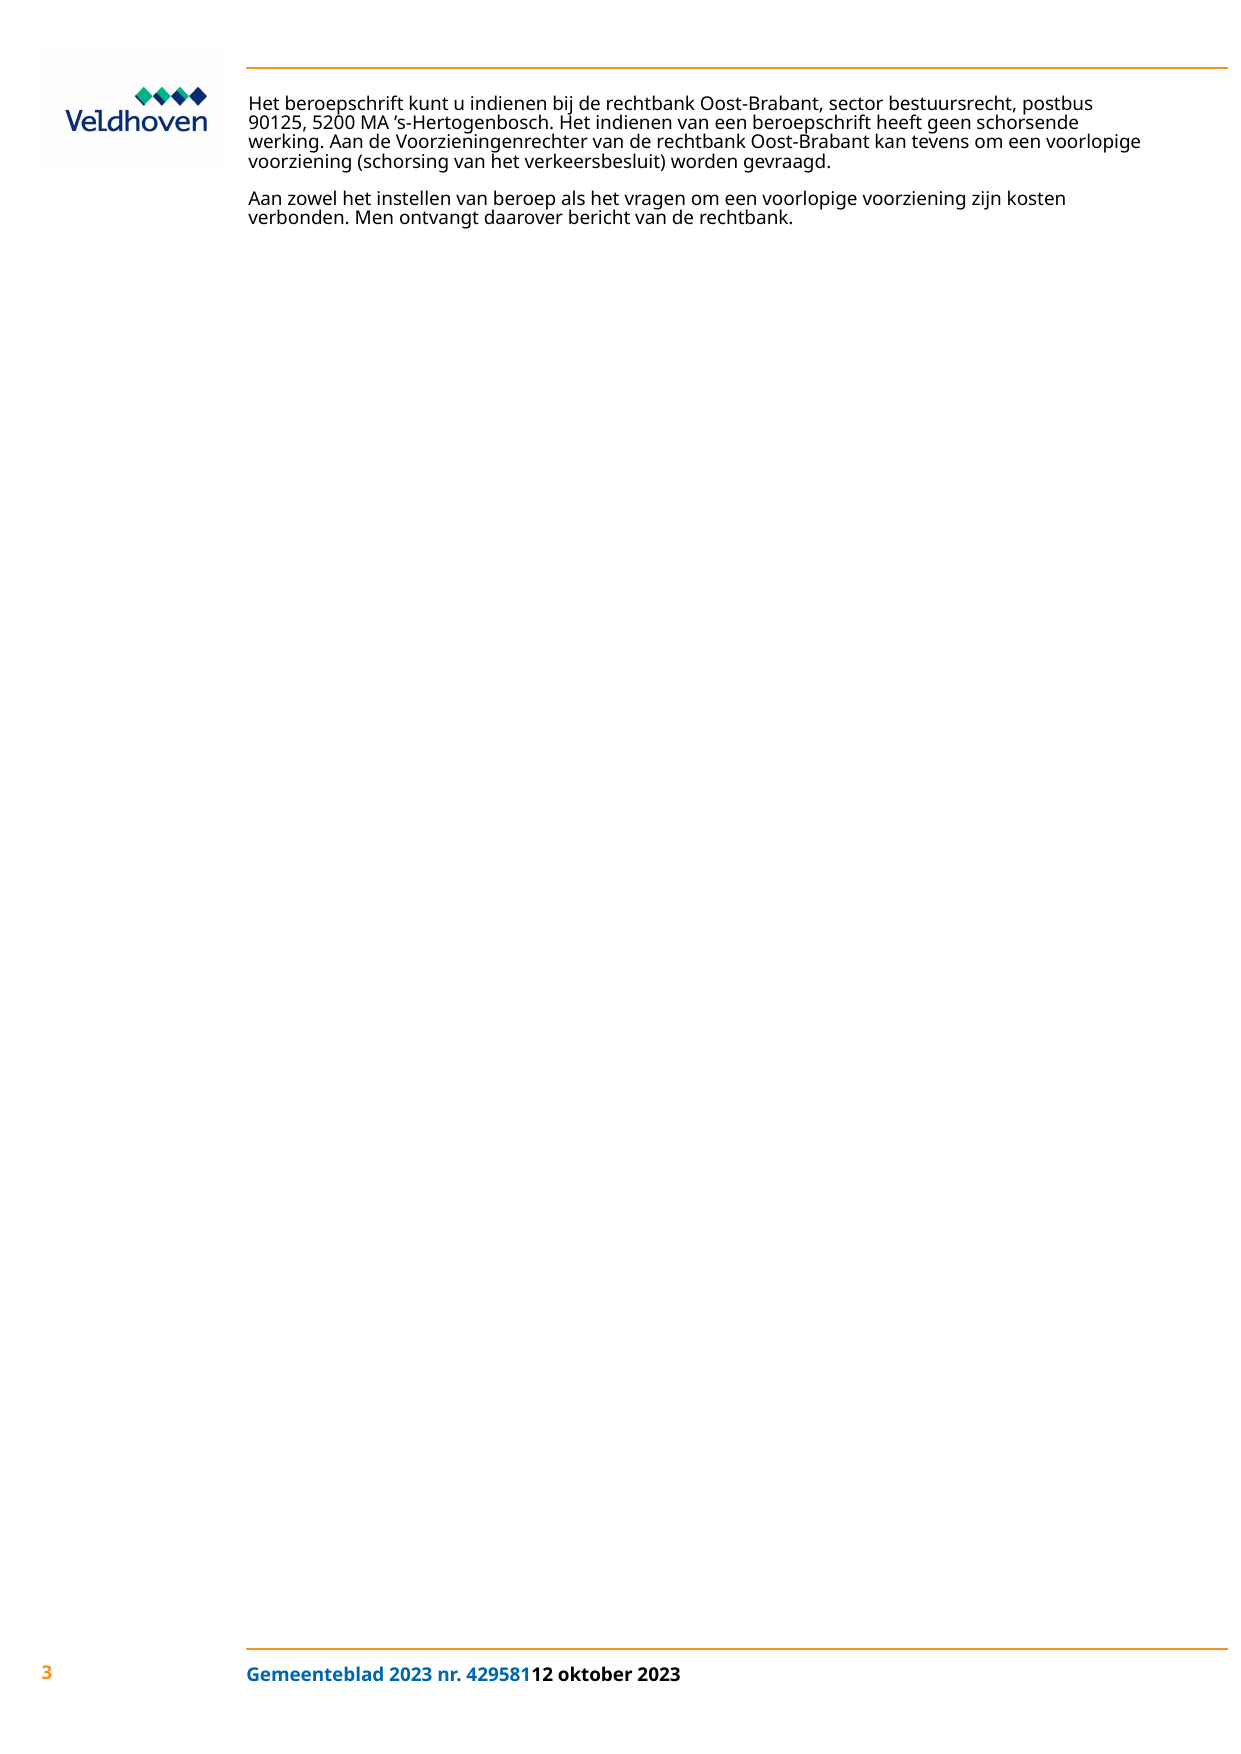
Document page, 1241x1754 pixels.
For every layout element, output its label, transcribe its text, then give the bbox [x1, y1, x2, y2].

text Het beroepschrift kunt u indienen bij de rechtbank Oost-Brabant, sector bestuursrecht, postbus 90125, 5200 MA ’s-Hertogenbosch. Het indienen van een beroepschrift heeft geen schorsende werking. Aan de Voorzieningenrechter van de rechtbank Oost-Brabant kan tevens om een voorlopige voorziening (schorsing van het verkeersbesluit) worden gevraagd. [248, 95, 1152, 172]
picture [41, 47, 231, 172]
text Aan zowel het instellen van beroep als het vragen om een voorlopige voorziening zijn kosten verbonden. Men ontvangt daarover bericht van de rechtbank. [248, 189, 1152, 228]
